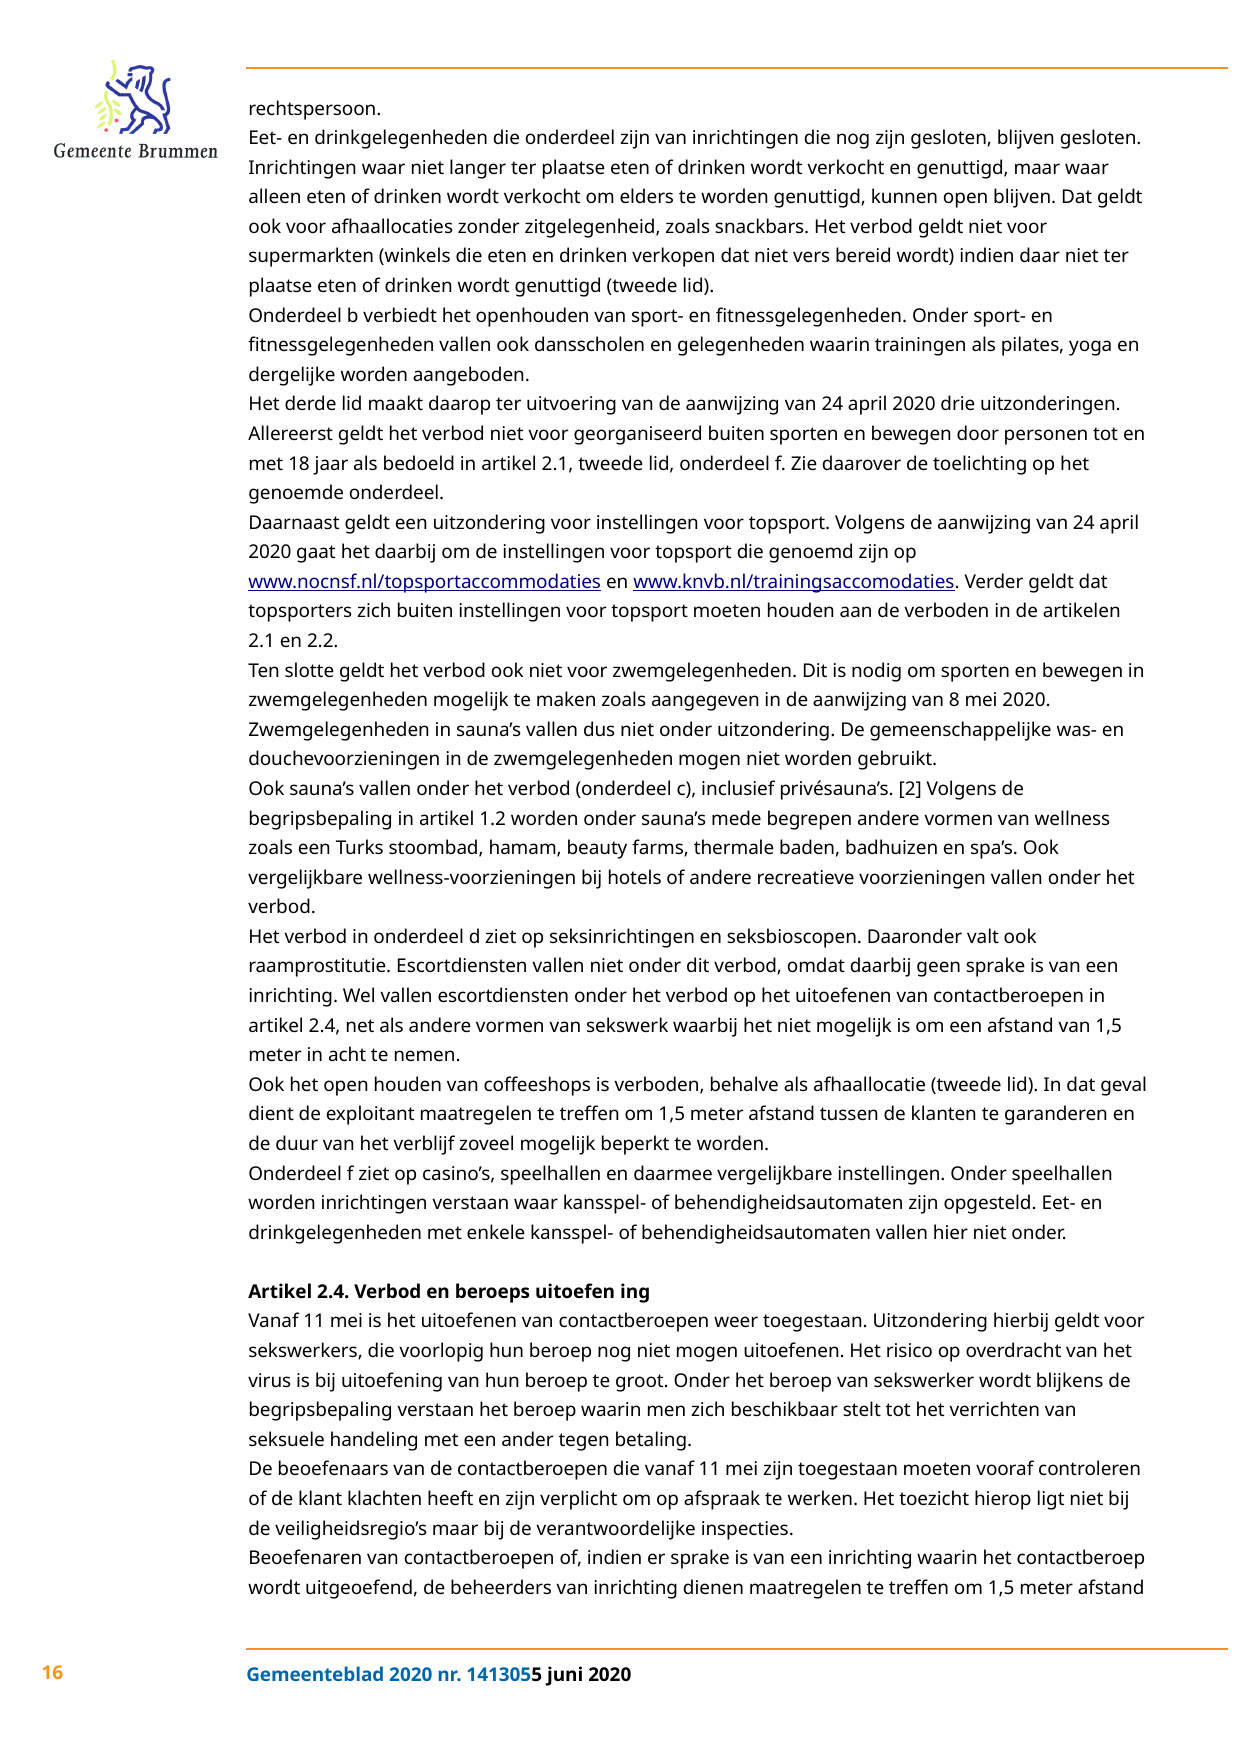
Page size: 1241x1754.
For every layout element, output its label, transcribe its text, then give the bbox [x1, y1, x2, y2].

text Onderdeel b verbiedt het openhouden van sport- en fitnessgelegenheden. Onder sport- en fitnessgelegenheden vallen ook dansscholen en gelegenheden waarin trainingen als pilates, yoga en dergelijke worden aangeboden. [248, 302, 1152, 387]
text Het verbod in onderdeel d ziet op seksinrichtingen en seksbioscopen. Daaronder valt ook raamprostitutie. Escortdiensten vallen niet onder dit verbod, omdat daarbij geen sprake is van een inrichting. Wel vallen escortdiensten onder het verbod op het uitoefenen van contactberoepen in artikel 2.4, net als andere vormen van sekswerk waarbij het niet mogelijk is om een afstand van 1,5 meter in acht te nemen. [248, 923, 1152, 1067]
text De beoefenaars van de contactberoepen die vanaf 11 mei zijn toegestaan moeten vooraf controleren of de klant klachten heeft en zijn verplicht om op afspraak te werken. Het toezicht hierop ligt niet bij de veiligheidsregio’s maar bij de verantwoordelijke inspecties. [248, 1456, 1152, 1541]
text Eet- en drinkgelegenheden die onderdeel zijn van inrichtingen die nog zijn gesloten, blijven gesloten. Inrichtingen waar niet langer ter plaatse eten of drinken wordt verkocht en genuttigd, maar waar alleen eten of drinken wordt verkocht om elders te worden genuttigd, kunnen open blijven. Dat geldt ook voor afhaallocaties zonder zitgelegenheid, zoals snackbars. Het verbod geldt niet voor supermarkten (winkels die eten en drinken verkopen dat niet vers bereid wordt) indien daar niet ter plaatse eten of drinken wordt genuttigd (tweede lid). [248, 124, 1152, 298]
text Vanaf 11 mei is het uitoefenen van contactberoepen weer toegestaan. Uitzondering hierbij geldt voor sekswerkers, die voorlopig hun beroep nog niet mogen uitoefenen. Het risico op overdracht van het virus is bij uitoefening van hun beroep te groot. Onder het beroep van sekswerker wordt blijkens de begripsbepaling verstaan het beroep waarin men zich beschikbaar stelt tot het verrichten van seksuele handeling met een ander tegen betaling. [248, 1308, 1152, 1452]
text Ten slotte geldt het verbod ook niet voor zwemgelegenheden. Dit is nodig om sporten en bewegen in zwemgelegenheden mogelijk te maken zoals aangegeven in de aanwijzing van 8 mei 2020. Zwemgelegenheden in sauna’s vallen dus niet onder uitzondering. De gemeenschappelijke was- en douchevoorzieningen in de zwemgelegenheden mogen niet worden gebruikt. [248, 657, 1152, 771]
text Artikel 2.4. Verbod en beroeps uitoefen ing [248, 1278, 1152, 1304]
text Daarnaast geldt een uitzondering voor instellingen voor topsport. Volgens de aanwijzing van 24 april 2020 gaat het daarbij om de instellingen voor topsport die genoemd zijn op www.nocnsf.nl/topsportaccommodaties en www.knvb.nl/trainingsaccomodaties. Verder geldt dat topsporters zich buiten instellingen voor topsport moeten houden aan de verboden in de artikelen 2.1 en 2.2. [248, 509, 1152, 653]
text Het derde lid maakt daarop ter uitvoering van de aanwijzing van 24 april 2020 drie uitzonderingen. [248, 391, 1152, 416]
text Ook sauna’s vallen onder het verbod (onderdeel c), inclusief privésauna’s. [2] Volgens de begripsbepaling in artikel 1.2 worden onder sauna’s mede begrepen andere vormen van wellness zoals een Turks stoombad, hamam, beauty farms, thermale baden, badhuizen en spa’s. Ook vergelijkbare wellness-voorzieningen bij hotels of andere recreatieve voorzieningen vallen onder het verbod. [248, 775, 1152, 919]
picture [41, 47, 231, 172]
text Allereerst geldt het verbod niet voor georganiseerd buiten sporten en bewegen door personen tot en met 18 jaar als bedoeld in artikel 2.1, tweede lid, onderdeel f. Zie daarover de toelichting op het genoemde onderdeel. [248, 420, 1152, 505]
text Beoefenaren van contactberoepen of, indien er sprake is van een inrichting waarin het contactberoep wordt uitgeoefend, de beheerders van inrichting dienen maatregelen te treffen om 1,5 meter afstand [248, 1544, 1152, 1600]
text Ook het open houden van coffeeshops is verboden, behalve als afhaallocatie (tweede lid). In dat geval dient de exploitant maatregelen te treffen om 1,5 meter afstand tussen de klanten te garanderen en de duur van het verblijf zoveel mogelijk beperkt te worden. [248, 1071, 1152, 1156]
text rechtspersoon. [248, 95, 1152, 121]
text Onderdeel f ziet op casino’s, speelhallen en daarmee vergelijkbare instellingen. Onder speelhallen worden inrichtingen verstaan waar kansspel- of behendigheidsautomaten zijn opgesteld. Eet- en drinkgelegenheden met enkele kansspel- of behendigheidsautomaten vallen hier niet onder. [248, 1160, 1152, 1245]
